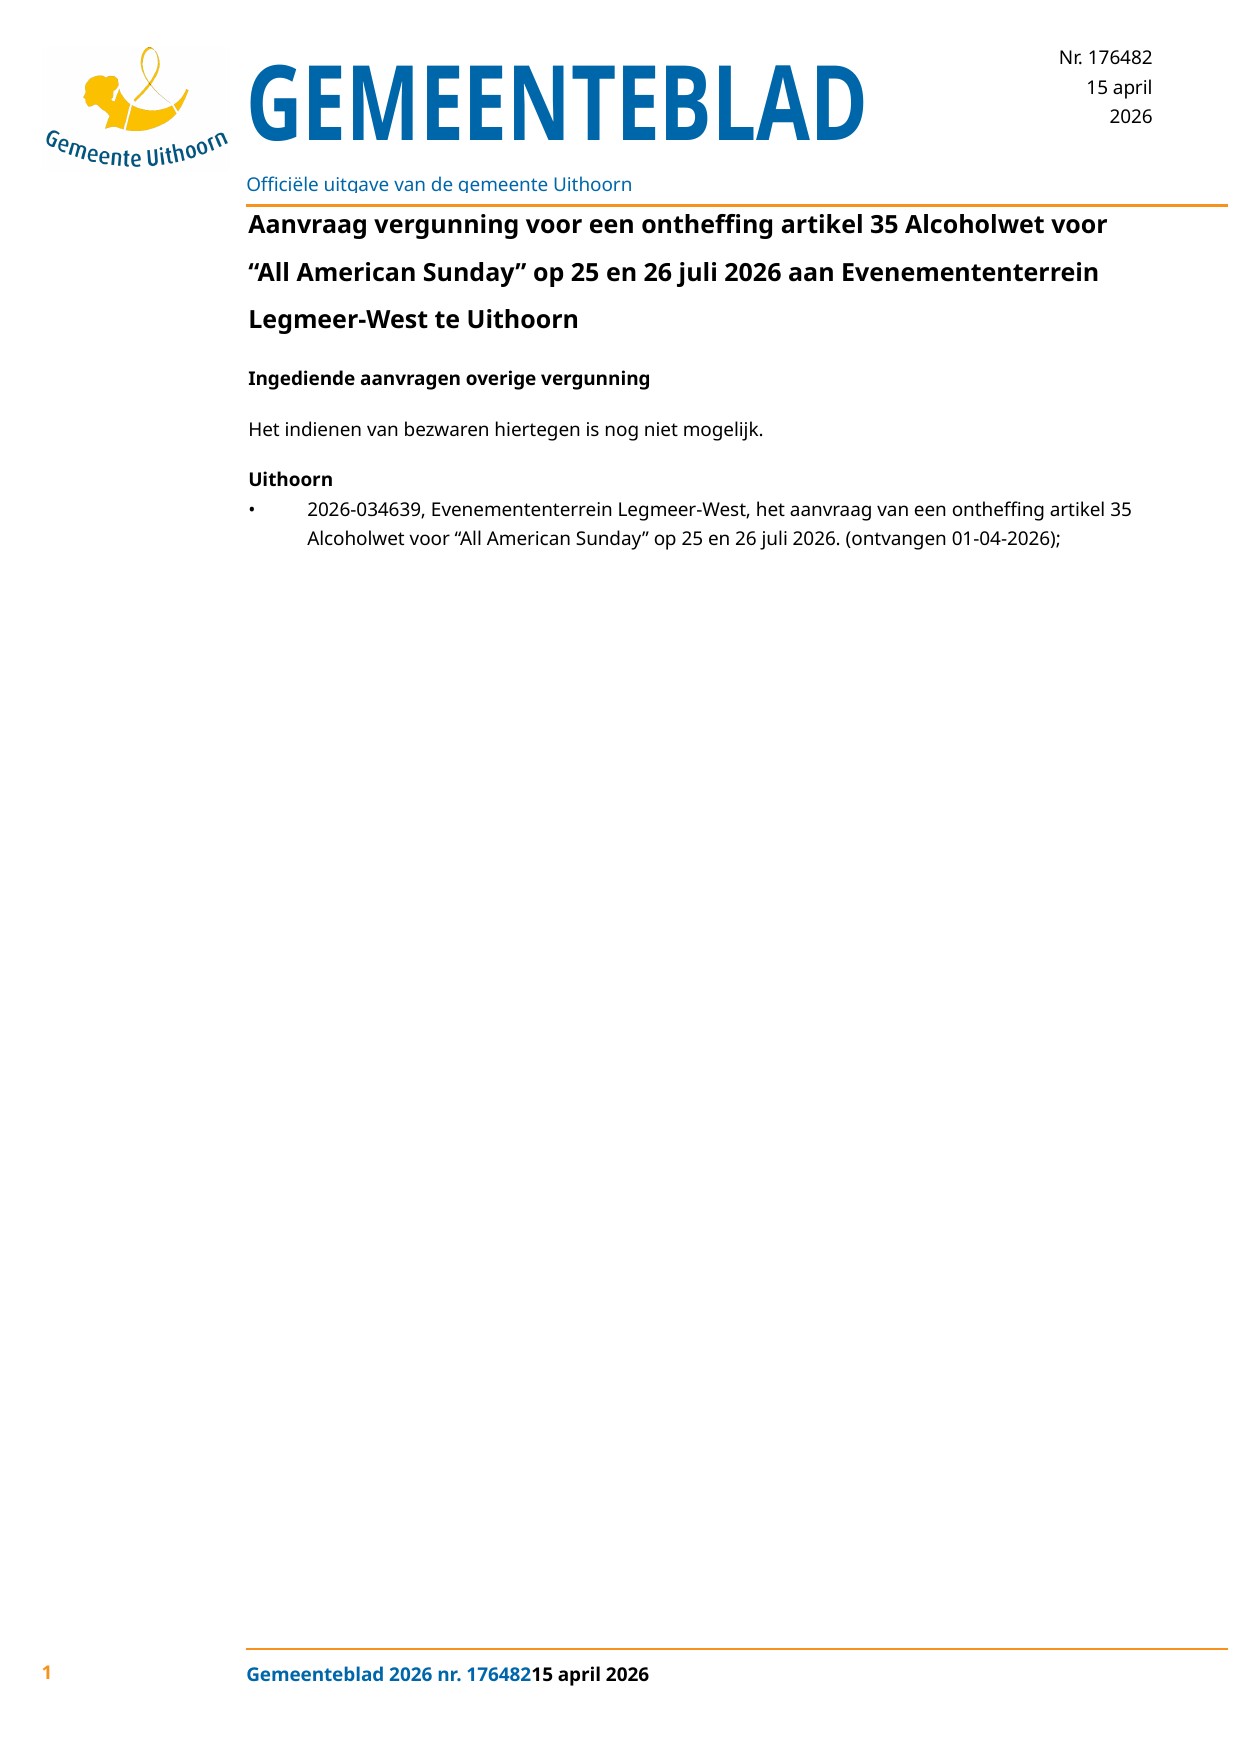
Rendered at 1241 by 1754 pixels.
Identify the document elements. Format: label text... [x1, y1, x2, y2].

list 2026-034639, Evenemententerrein Legmeer-West, het aanvraag van een ontheffing artikel 35 Alcoholwet voor “All American Sunday” op 25 en 26 juli 2026. (ontvangen 01-04-2026); [248, 496, 1152, 551]
text Uithoorn [248, 466, 1152, 492]
picture [41, 47, 231, 172]
text Aanvraag vergunning voor een ontheffing artikel 35 Alcoholwet voor “All American Sunday” op 25 en 26 juli 2026 aan Evenemententerrein Legmeer-West te Uithoorn [248, 207, 1152, 336]
text Het indienen van bezwaren hiertegen is nog niet mogelijk. [248, 416, 1152, 442]
text Ingediende aanvragen overige vergunning [248, 366, 1152, 391]
